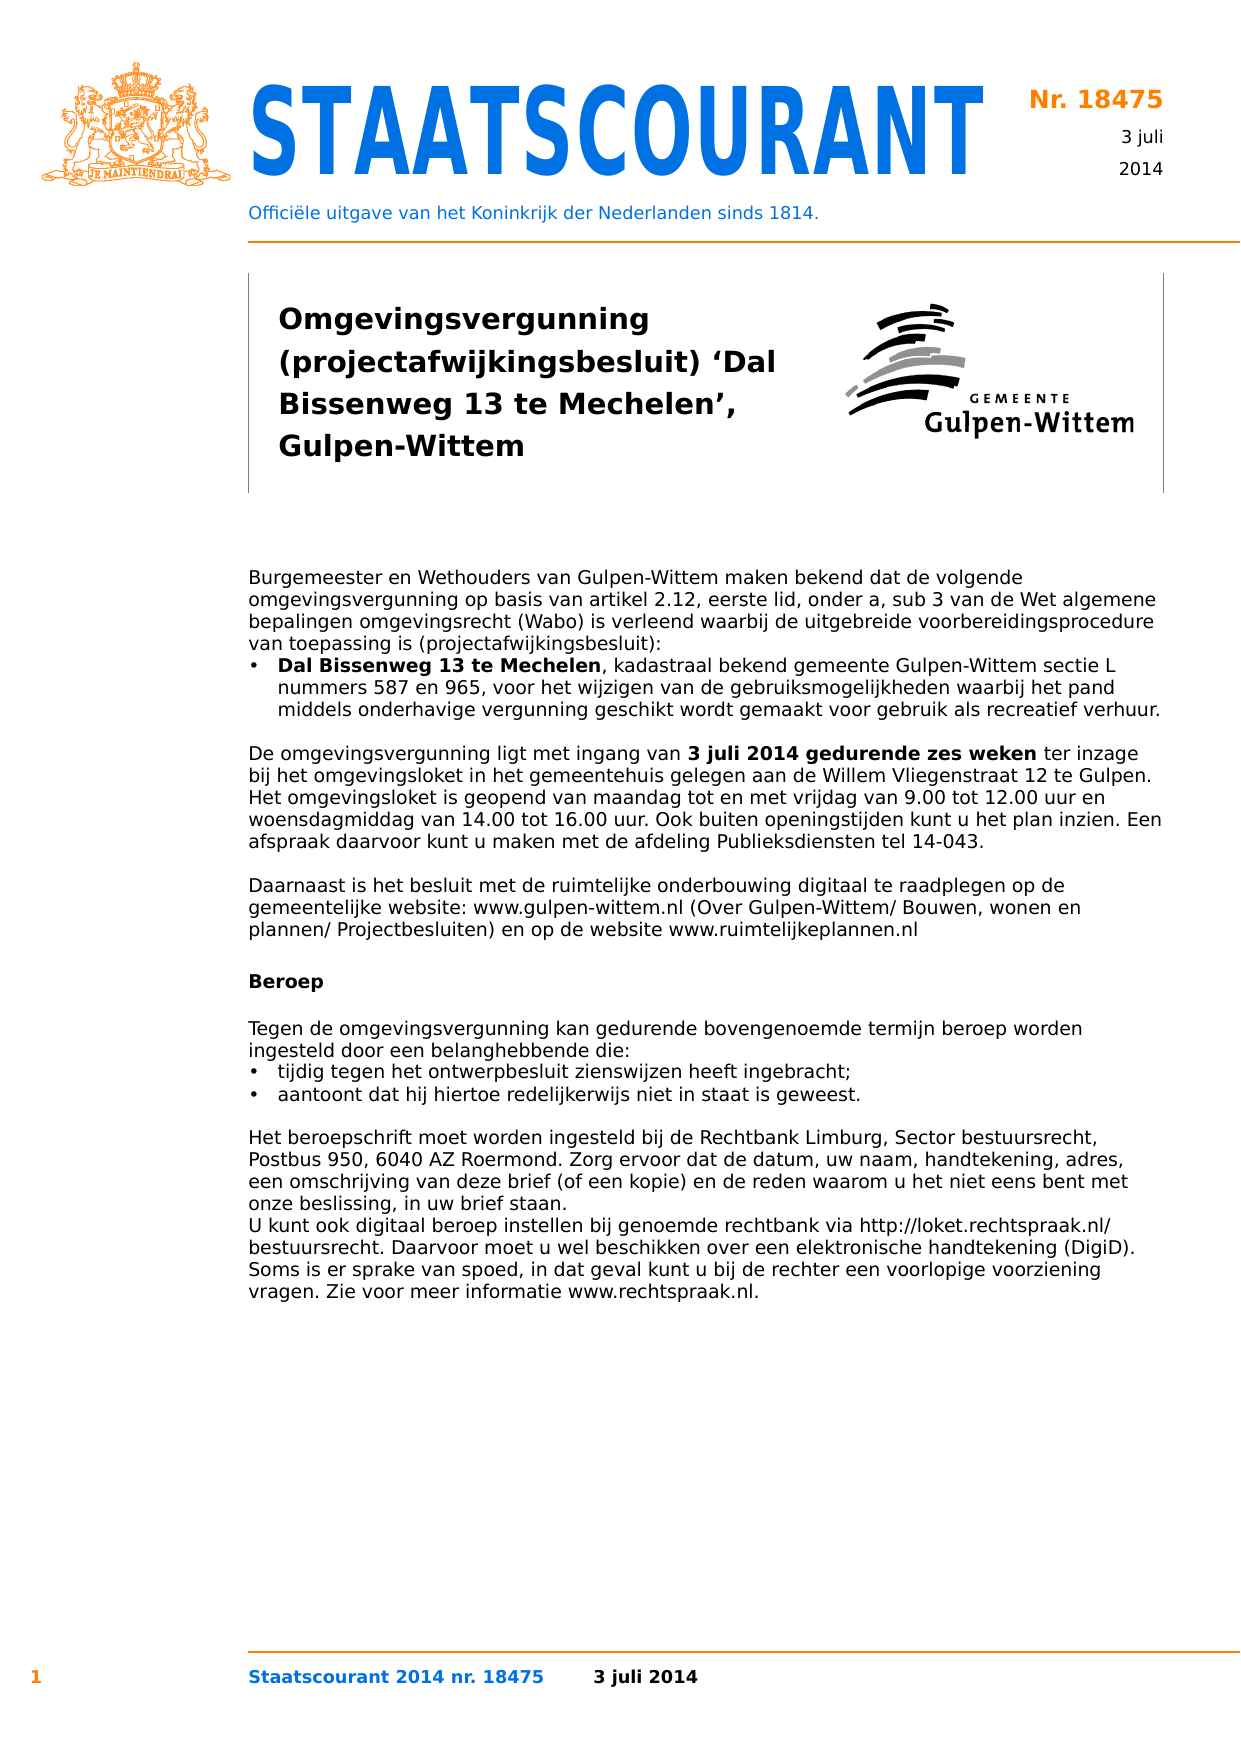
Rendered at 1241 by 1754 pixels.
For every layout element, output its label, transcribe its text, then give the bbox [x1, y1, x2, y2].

table_header STAATSCOURANT [248, 62, 998, 203]
text Daarnaast is het besluit met de ruimtelijke onderbouwing digitaal te raadplegen op de gemeentelijke website: www.gulpen-wittem.nl (Over Gulpen-Wittem/ Bouwen, wonen en plannen/ Projectbesluiten) en op de website www.ruimtelijkeplannen.nl [248, 874, 1163, 941]
text Soms is er sprake van spoed, in dat geval kunt u bij de rechter een voorlopige voorziening vragen. Zie voor meer informatie www.rechtspraak.nl. [248, 1259, 1163, 1303]
table_header [25, 62, 248, 241]
text Tegen de omgevingsvergunning kan gedurende bovengenoemde termijn beroep worden ingesteld door een belanghebbende die: [248, 1017, 1163, 1061]
text • Dal Bissenweg 13 te Mechelen, kadastraal bekend gemeente Gulpen-Wittem sectie L nummers 587 en 965, voor het wijzigen van de gebruiksmogelijkheden waarbij het pand middels onderhavige vergunning geschikt wordt gemaakt voor gebruik als recreatief verhuur. [248, 655, 1163, 721]
subtitle Omgevingsvergunning (projectafwijkingsbesluit) ‘Dal Bissenweg 13 te Mechelen’, Gulpen-Wittem [249, 273, 1163, 493]
text • tijdig tegen het ontwerpbesluit zienswijzen heeft ingebracht; [248, 1061, 1163, 1083]
table_header Nr. 18475 [998, 62, 1240, 121]
table_cell 3 juli [998, 121, 1240, 153]
text Het beroepschrift moet worden ingesteld bij de Rechtbank Limburg, Sector bestuursrecht, Postbus 950, 6040 AZ Roermond. Zorg ervoor dat de datum, uw naam, handtekening, adres, een omschrijving van deze brief (of een kopie) en de reden waarom u het niet eens bent met onze beslissing, in uw brief staan. [248, 1127, 1163, 1215]
picture [844, 302, 1134, 439]
picture [41, 62, 231, 186]
text Burgemeester en Wethouders van Gulpen-Wittem maken bekend dat de volgende omgevingsvergunning op basis van artikel 2.12, eerste lid, onder a, sub 3 van de Wet algemene bepalingen omgevingsrecht (Wabo) is verleend waarbij de uitgebreide voorbereidingsprocedure van toepassing is (projectafwijkingsbesluit): [248, 567, 1163, 655]
text U kunt ook digitaal beroep instellen bij genoemde rechtbank via http://loket.rechtspraak.nl/ bestuursrecht. Daarvoor moet u wel beschikken over een elektronische handtekening (DigiD). [248, 1215, 1163, 1259]
text De omgevingsvergunning ligt met ingang van 3 juli 2014 gedurende zes weken ter inzage bij het omgevingsloket in het gemeentehuis gelegen aan de Willem Vliegenstraat 12 te Gulpen. Het omgevingsloket is geopend van maandag tot en met vrijdag van 9.00 tot 12.00 uur en woensdagmiddag van 14.00 tot 16.00 uur. Ook buiten openingstijden kunt u het plan inzien. Een afspraak daarvoor kunt u maken met de afdeling Publieksdiensten tel 14-043. [248, 743, 1163, 853]
subtitle Beroep [248, 971, 1163, 992]
table_cell Officiële uitgave van het Koninkrijk der Nederlanden sinds 1814. [248, 203, 1240, 241]
text • aantoont dat hij hiertoe redelijkerwijs niet in staat is geweest. [248, 1083, 1163, 1105]
table_cell 2014 [998, 153, 1240, 203]
